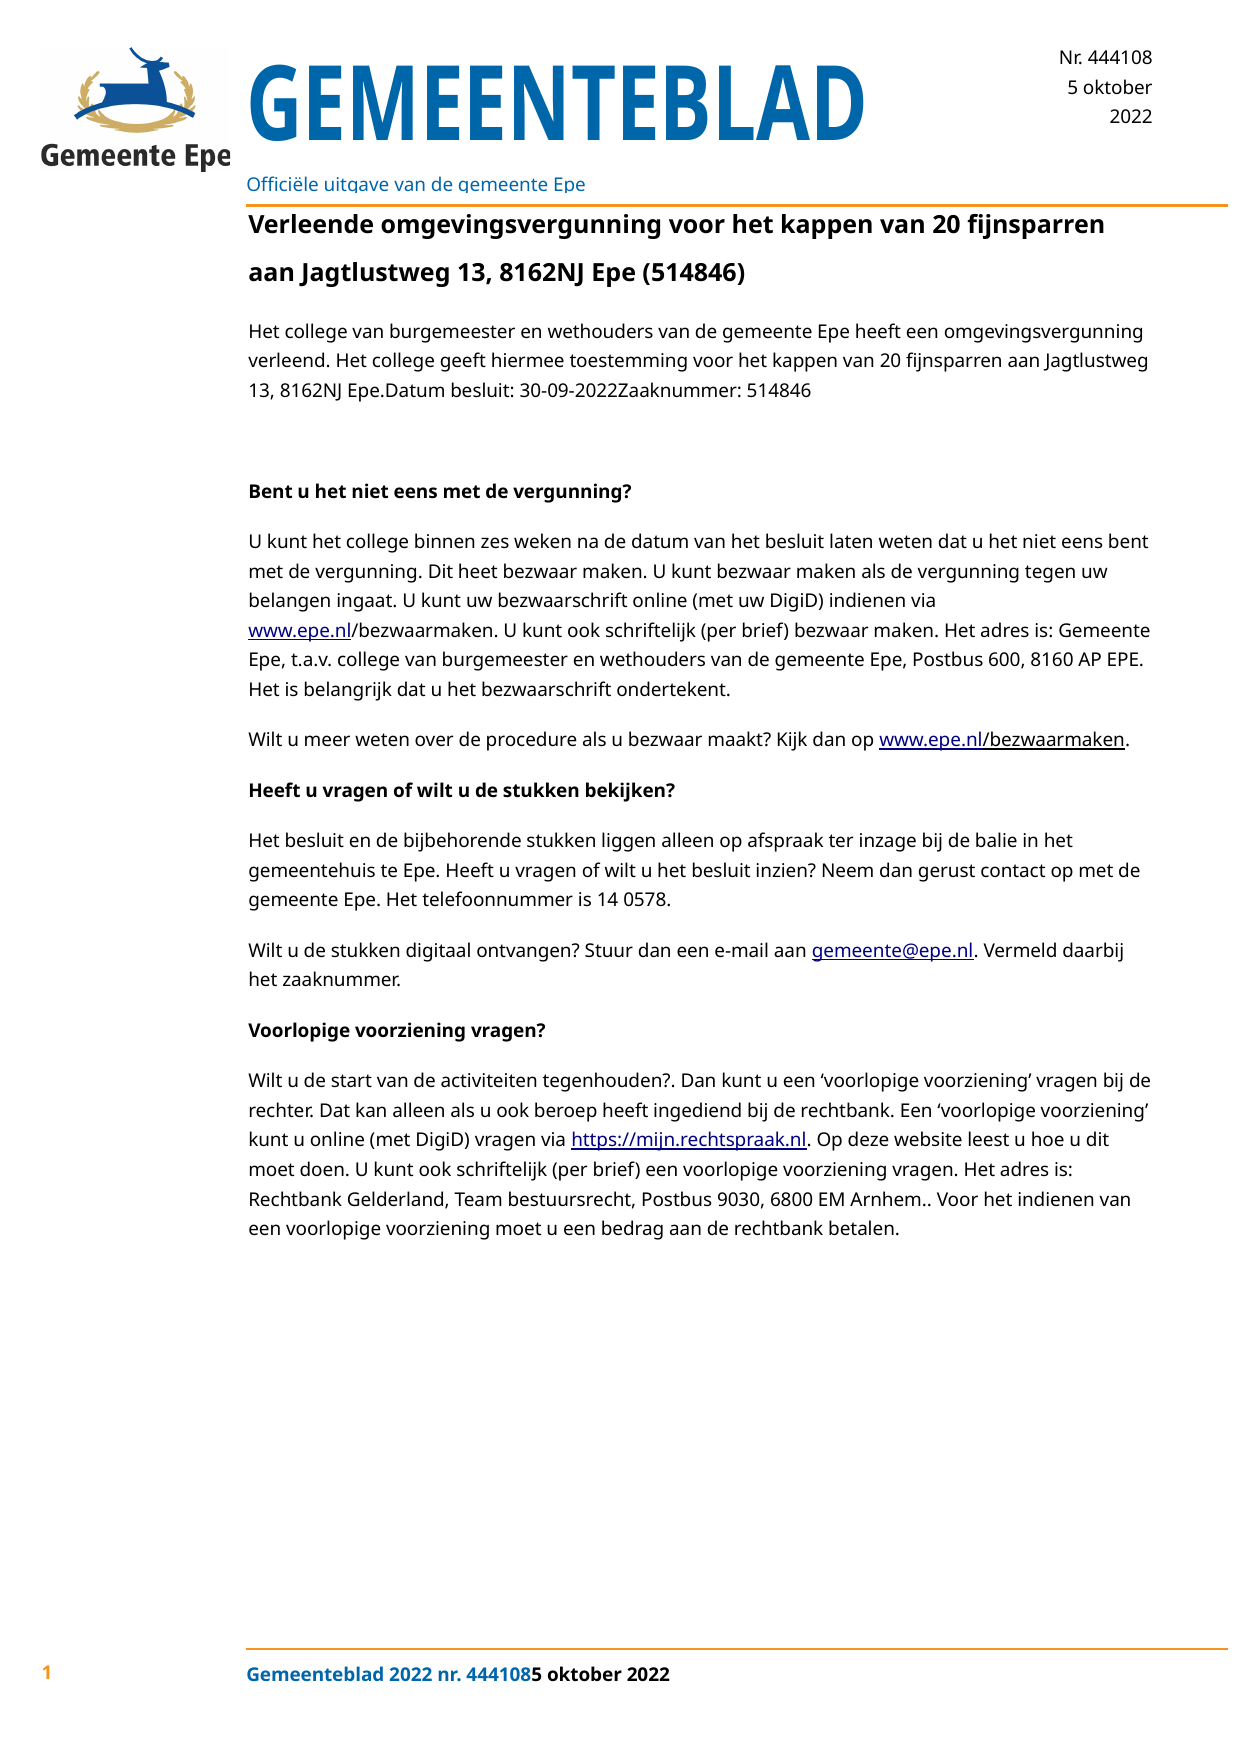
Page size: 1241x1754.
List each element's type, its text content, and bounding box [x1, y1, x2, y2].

text Wilt u de stukken digitaal ontvangen? Stuur dan een e-mail aan gemeente@epe.nl. Vermeld daarbij het zaaknummer. [248, 937, 1152, 992]
text Bent u het niet eens met de vergunning? [248, 478, 1152, 504]
text Het besluit en de bijbehorende stukken liggen alleen op afspraak ter inzage bij de balie in het gemeentehuis te Epe. Heeft u vragen of wilt u het besluit inzien? Neem dan gerust contact op met de gemeente Epe. Het telefoonnummer is 14 0578. [248, 827, 1152, 912]
text Verleende omgevingsvergunning voor het kappen van 20 fijnsparren aan Jagtlustweg 13, 8162NJ Epe (514846) [248, 207, 1152, 288]
text U kunt het college binnen zes weken na de datum van het besluit laten weten dat u het niet eens bent met de vergunning. Dit heet bezwaar maken. U kunt bezwaar maken als de vergunning tegen uw belangen ingaat. U kunt uw bezwaarschrift online (met uw DigiD) indienen via www.epe.nl/bezwaarmaken. U kunt ook schriftelijk (per brief) bezwaar maken. Het adres is: Gemeente Epe, t.a.v. college van burgemeester en wethouders van de gemeente Epe, Postbus 600, 8160 AP EPE. Het is belangrijk dat u het bezwaarschrift ondertekent. [248, 528, 1152, 702]
text Wilt u de start van de activiteiten tegenhouden?. Dan kunt u een ‘voorlopige voorziening’ vragen bij de rechter. Dat kan alleen als u ook beroep heeft ingediend bij de rechtbank. Een ‘voorlopige voorziening’ kunt u online (met DigiD) vragen via https://mijn.rechtspraak.nl. Op deze website leest u hoe u dit moet doen. U kunt ook schriftelijk (per brief) een voorlopige voorziening vragen. Het adres is: Rechtbank Gelderland, Team bestuursrecht, Postbus 9030, 6800 EM Arnhem.. Voor het indienen van een voorlopige voorziening moet u een bedrag aan de rechtbank betalen. [248, 1067, 1152, 1241]
text Het college van burgemeester en wethouders van de gemeente Epe heeft een omgevingsvergunning verleend. Het college geeft hiermee toestemming voor het kappen van 20 fijnsparren aan Jagtlustweg 13, 8162NJ Epe.Datum besluit: 30-09-2022Zaaknummer: 514846 [248, 318, 1152, 403]
text Heeft u vragen of wilt u de stukken bekijken? [248, 777, 1152, 803]
text Voorlopige voorziening vragen? [248, 1017, 1152, 1043]
picture [41, 47, 231, 172]
text Wilt u meer weten over de procedure als u bezwaar maakt? Kijk dan op www.epe.nl/bezwaarmaken. [248, 727, 1152, 752]
